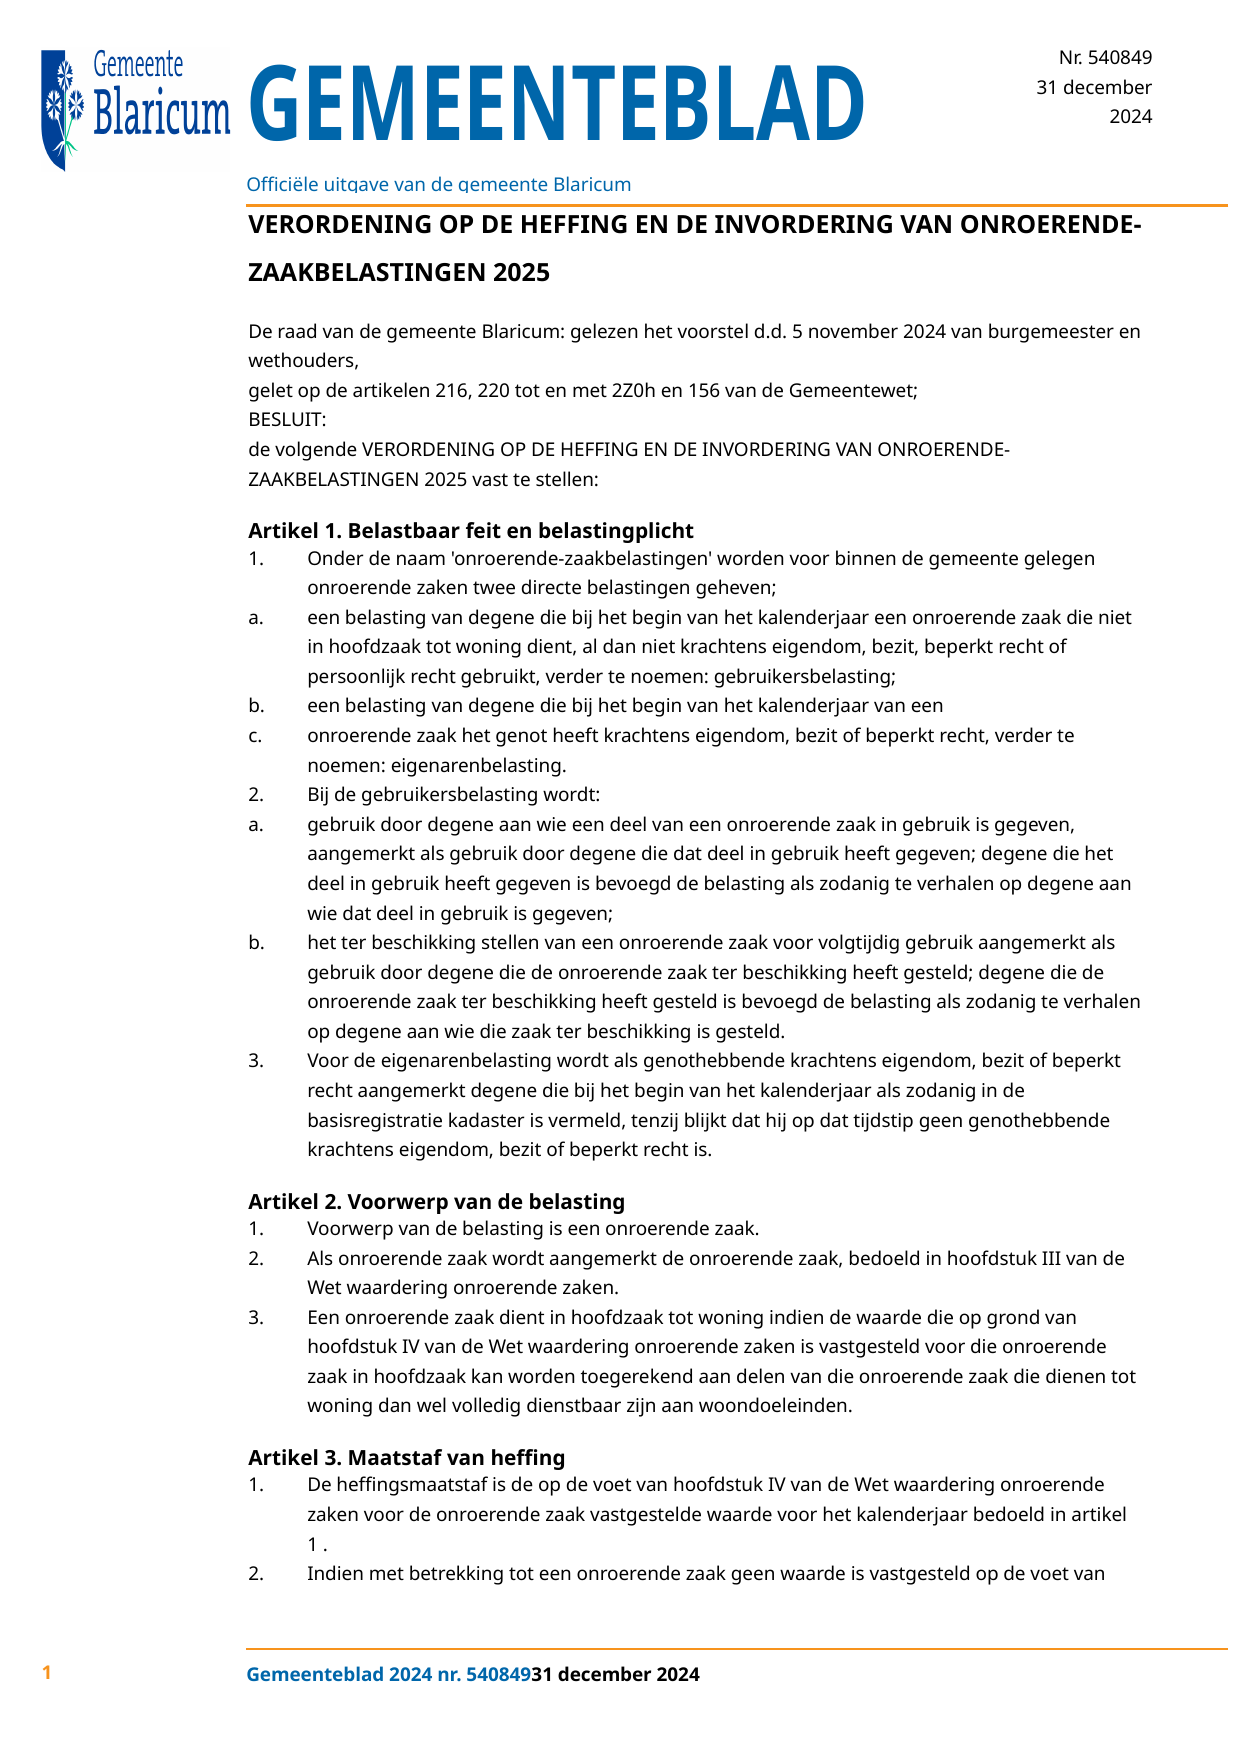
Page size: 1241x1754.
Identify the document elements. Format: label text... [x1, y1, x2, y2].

list een belasting van degene die bij het begin van het kalenderjaar een onroerende zaak die niet in hoofdzaak tot woning dient, al dan niet krachtens eigendom, bezit, beperkt recht of persoonlijk recht gebruikt, verder te noemen: gebruikersbelasting; [248, 604, 1152, 689]
text gelet op de artikelen 216, 220 tot en met 2Z0h en 156 van de Gemeentewet; [248, 377, 1152, 403]
list een belasting van degene die bij het begin van het kalenderjaar van een [248, 693, 1152, 718]
text De raad van de gemeente Blaricum: gelezen het voorstel d.d. 5 november 2024 van burgemeester en wethouders, [248, 318, 1152, 373]
text de volgende VERORDENING OP DE HEFFING EN DE INVORDERING VAN ONROERENDE-ZAAKBELASTINGEN 2025 vast te stellen: [248, 436, 1152, 492]
list Als onroerende zaak wordt aangemerkt de onroerende zaak, bedoeld in hoofdstuk III van de Wet waardering onroerende zaken. [248, 1245, 1152, 1300]
text Artikel 3. Maatstaf van heffing [248, 1443, 1152, 1472]
list Onder de naam 'onroerende-zaakbelastingen' worden voor binnen de gemeente gelegen onroerende zaken twee directe belastingen geheven; [248, 545, 1152, 600]
list Indien met betrekking tot een onroerende zaak geen waarde is vastgesteld op de voet van [248, 1560, 1152, 1586]
list gebruik door degene aan wie een deel van een onroerende zaak in gebruik is gegeven, aangemerkt als gebruik door degene die dat deel in gebruik heeft gegeven; degene die het deel in gebruik heeft gegeven is bevoegd de belasting als zodanig te verhalen op degene aan wie dat deel in gebruik is gegeven; [248, 811, 1152, 925]
list Voor de eigenarenbelasting wordt als genothebbende krachtens eigendom, bezit of beperkt recht aangemerkt degene die bij het begin van het kalenderjaar als zodanig in de basisregistratie kadaster is vermeld, tenzij blijkt dat hij op dat tijdstip geen genothebbende krachtens eigendom, bezit of beperkt recht is. [248, 1048, 1152, 1162]
list onroerende zaak het genot heeft krachtens eigendom, bezit of beperkt recht, verder te noemen: eigenarenbelasting. [248, 722, 1152, 777]
text BESLUIT: [248, 407, 1152, 432]
list Een onroerende zaak dient in hoofdzaak tot woning indien de waarde die op grond van hoofdstuk IV van de Wet waardering onroerende zaken is vastgesteld voor die onroerende zaak in hoofdzaak kan worden toegerekend aan delen van die onroerende zaak die dienen tot woning dan wel volledig dienstbaar zijn aan woondoeleinden. [248, 1304, 1152, 1418]
list De heffingsmaatstaf is de op de voet van hoofdstuk IV van de Wet waardering onroerende zaken voor de onroerende zaak vastgestelde waarde voor het kalenderjaar bedoeld in artikel 1 . [248, 1472, 1152, 1556]
text Artikel 2. Voorwerp van de belasting [248, 1187, 1152, 1215]
list Bij de gebruikersbelasting wordt: [248, 781, 1152, 807]
text Artikel 1. Belastbaar feit en belastingplicht [248, 516, 1152, 545]
list Voorwerp van de belasting is een onroerende zaak. [248, 1215, 1152, 1241]
text VERORDENING OP DE HEFFING EN DE INVORDERING VAN ONROERENDE-ZAAKBELASTINGEN 2025 [248, 207, 1152, 288]
list het ter beschikking stellen van een onroerende zaak voor volgtijdig gebruik aangemerkt als gebruik door degene die de onroerende zaak ter beschikking heeft gesteld; degene die de onroerende zaak ter beschikking heeft gesteld is bevoegd de belasting als zodanig te verhalen op degene aan wie die zaak ter beschikking is gesteld. [248, 929, 1152, 1044]
picture [41, 47, 231, 172]
